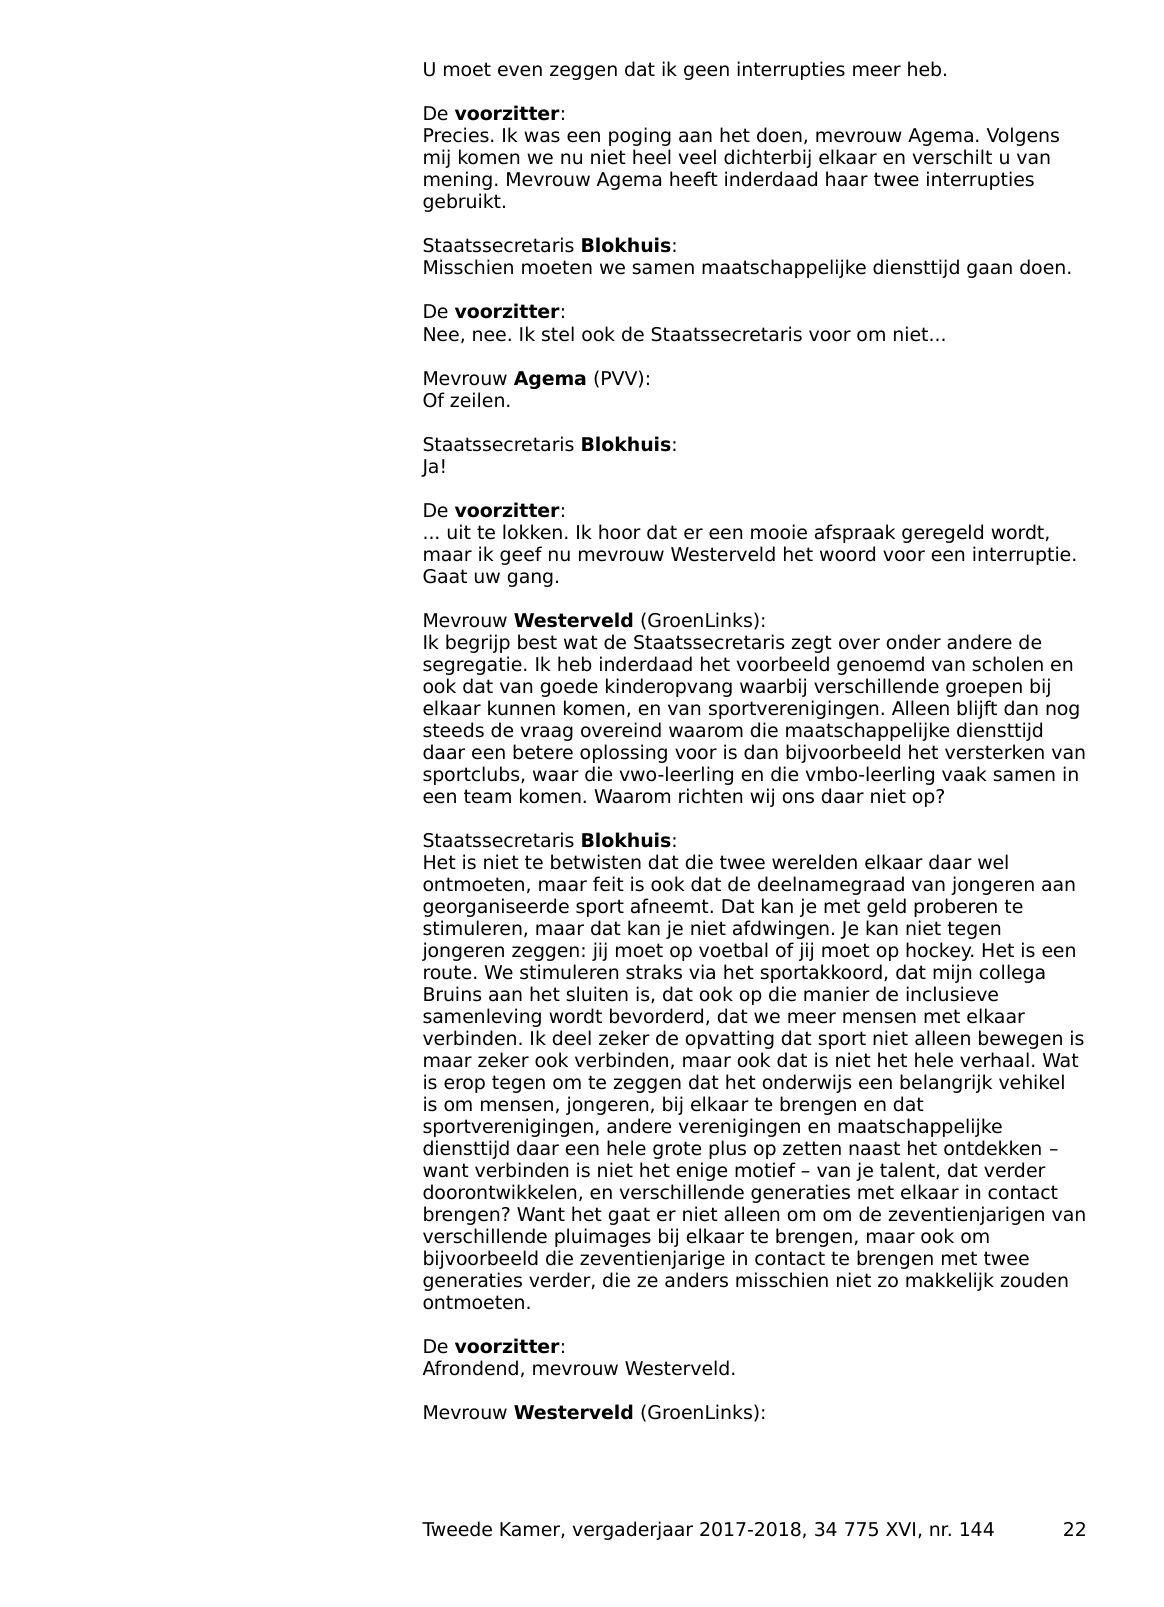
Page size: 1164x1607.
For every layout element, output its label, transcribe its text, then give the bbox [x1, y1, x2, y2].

text De voorzitter: [422, 301, 1087, 323]
text Of zeilen. [422, 389, 1087, 412]
text Staatssecretaris Blokhuis: [422, 235, 1087, 257]
text Mevrouw Westerveld (GroenLinks): [422, 1402, 1087, 1424]
text De voorzitter: [422, 103, 1087, 125]
text Afrondend, mevrouw Westerveld. [422, 1358, 1087, 1380]
text U moet even zeggen dat ik geen interrupties meer heb. [422, 59, 1087, 81]
text Mevrouw Westerveld (GroenLinks): [422, 610, 1087, 632]
text De voorzitter: [422, 1336, 1087, 1358]
text Ja! [422, 456, 1087, 478]
text Nee, nee. Ik stel ook de Staatssecretaris voor om niet... [422, 323, 1087, 345]
text Staatssecretaris Blokhuis: [422, 434, 1087, 456]
text De voorzitter: [422, 500, 1087, 522]
text ... uit te lokken. Ik hoor dat er een mooie afspraak geregeld wordt, maar ik geef nu mevrouw Westerveld het woord voor een interruptie. Gaat uw gang. [422, 522, 1087, 588]
text Misschien moeten we samen maatschappelijke diensttijd gaan doen. [422, 257, 1087, 279]
text Het is niet te betwisten dat die twee werelden elkaar daar wel ontmoeten, maar feit is ook dat de deelnamegraad van jongeren aan georganiseerde sport afneemt. Dat kan je met geld proberen te stimuleren, maar dat kan je niet afdwingen. Je kan niet tegen jongeren zeggen: jij moet op voetbal of jij moet op hockey. Het is een route. We stimuleren straks via het sportakkoord, dat mijn collega Bruins aan het sluiten is, dat ook op die manier de inclusieve samenleving wordt bevorderd, dat we meer mensen met elkaar verbinden. Ik deel zeker de opvatting dat sport niet alleen bewegen is maar zeker ook verbinden, maar ook dat is niet het hele verhaal. Wat is erop tegen om te zeggen dat het onderwijs een belangrijk vehikel is om mensen, jongeren, bij elkaar te brengen en dat sportverenigingen, andere verenigingen en maatschappelijke diensttijd daar een hele grote plus op zetten naast het ontdekken – want verbinden is niet het enige motief – van je talent, dat verder doorontwikkelen, en verschillende generaties met elkaar in contact brengen? Want het gaat er niet alleen om om de zeventienjarigen van verschillende pluimages bij elkaar te brengen, maar ook om bijvoorbeeld die zeventienjarige in contact te brengen met twee generaties verder, die ze anders misschien niet zo makkelijk zouden ontmoeten. [422, 852, 1087, 1313]
text Mevrouw Agema (PVV): [422, 368, 1087, 389]
text Precies. Ik was een poging aan het doen, mevrouw Agema. Volgens mij komen we nu niet heel veel dichterbij elkaar en verschilt u van mening. Mevrouw Agema heeft inderdaad haar twee interrupties gebruikt. [422, 125, 1087, 213]
text Ik begrijp best wat de Staatssecretaris zegt over onder andere de segregatie. Ik heb inderdaad het voorbeeld genoemd van scholen en ook dat van goede kinderopvang waarbij verschillende groepen bij elkaar kunnen komen, en van sportverenigingen. Alleen blijft dan nog steeds de vraag overeind waarom die maatschappelijke diensttijd daar een betere oplossing voor is dan bijvoorbeeld het versterken van sportclubs, waar die vwo-leerling en die vmbo-leerling vaak samen in een team komen. Waarom richten wij ons daar niet op? [422, 632, 1087, 808]
text Staatssecretaris Blokhuis: [422, 830, 1087, 852]
